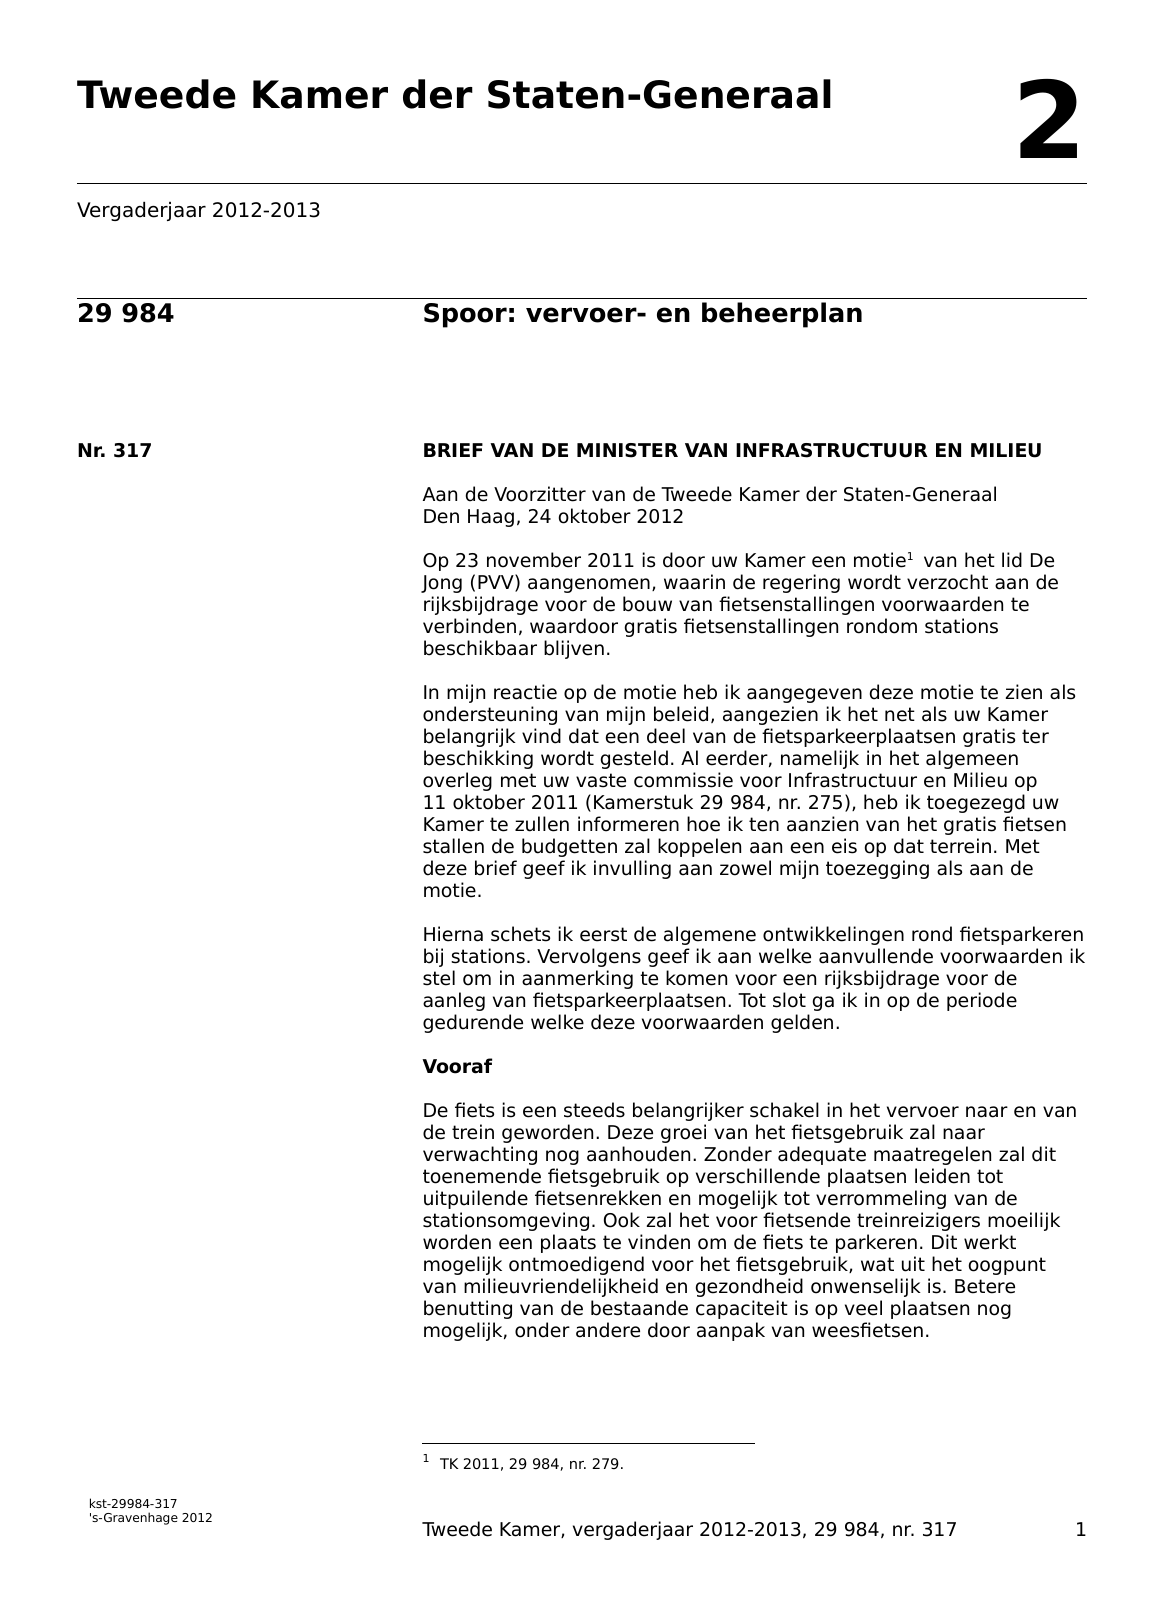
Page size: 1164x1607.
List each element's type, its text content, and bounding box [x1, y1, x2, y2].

text Aan de Voorzitter van de Tweede Kamer der Staten-Generaal [422, 484, 1087, 506]
text Hierna schets ik eerst de algemene ontwikkelingen rond fietsparkeren bij stations. Vervolgens geef ik aan welke aanvullende voorwaarden ik stel om in aanmerking te komen voor een rijksbijdrage voor de aanleg van fietsparkeerplaatsen. Tot slot ga ik in op de periode gedurende welke deze voorwaarden gelden. [422, 924, 1087, 1034]
text TK 2011, 29 984, nr. 279. [422, 1452, 1087, 1474]
text Op 23 november 2011 is door uw Kamer een motie van het lid De Jong (PVV) aangenomen, waarin de regering wordt verzocht aan de rijksbijdrage voor de bouw van fietsenstallingen voorwaarden te verbinden, waardoor gratis fietsenstallingen rondom stations beschikbaar blijven. [422, 550, 1087, 660]
text Den Haag, 24 oktober 2012 [422, 506, 1087, 528]
table_header Tweede Kamer der Staten-Generaal [77, 59, 886, 183]
subtitle 29 984 Spoor: vervoer- en beheerplan [77, 299, 1087, 329]
text kst-29984-317 [88, 1497, 323, 1511]
table_header 2 [886, 59, 1087, 183]
text 's-Gravenhage 2012 [88, 1511, 323, 1525]
table_cell Vergaderjaar 2012-2013 [77, 184, 1087, 298]
text De fiets is een steeds belangrijker schakel in het vervoer naar en van de trein geworden. Deze groei van het fietsgebruik zal naar verwachting nog aanhouden. Zonder adequate maatregelen zal dit toenemende fietsgebruik op verschillende plaatsen leiden tot uitpuilende fietsenrekken en mogelijk tot verrommeling van de stationsomgeving. Ook zal het voor fietsende treinreizigers moeilijk worden een plaats te vinden om de fiets te parkeren. Dit werkt mogelijk ontmoedigend voor het fietsgebruik, wat uit het oogpunt van milieuvriendelijkheid en gezondheid onwenselijk is. Betere benutting van de bestaande capaciteit is op veel plaatsen nog mogelijk, onder andere door aanpak van weesfietsen. [422, 1100, 1087, 1342]
text In mijn reactie op de motie heb ik aangegeven deze motie te zien als ondersteuning van mijn beleid, aangezien ik het net als uw Kamer belangrijk vind dat een deel van de fietsparkeerplaatsen gratis ter beschikking wordt gesteld. Al eerder, namelijk in het algemeen overleg met uw vaste commissie voor Infrastructuur en Milieu op 11 oktober 2011 (Kamerstuk 29 984, nr. 275), heb ik toegezegd uw Kamer te zullen informeren hoe ik ten aanzien van het gratis fietsen stallen de budgetten zal koppelen aan een eis op dat terrein. Met deze brief geef ik invulling aan zowel mijn toezegging als aan de motie. [422, 682, 1087, 902]
subtitle Vooraf [422, 1056, 1087, 1078]
subtitle Nr. 317 BRIEF VAN DE MINISTER VAN INFRASTRUCTUUR EN MILIEU [77, 440, 1087, 462]
